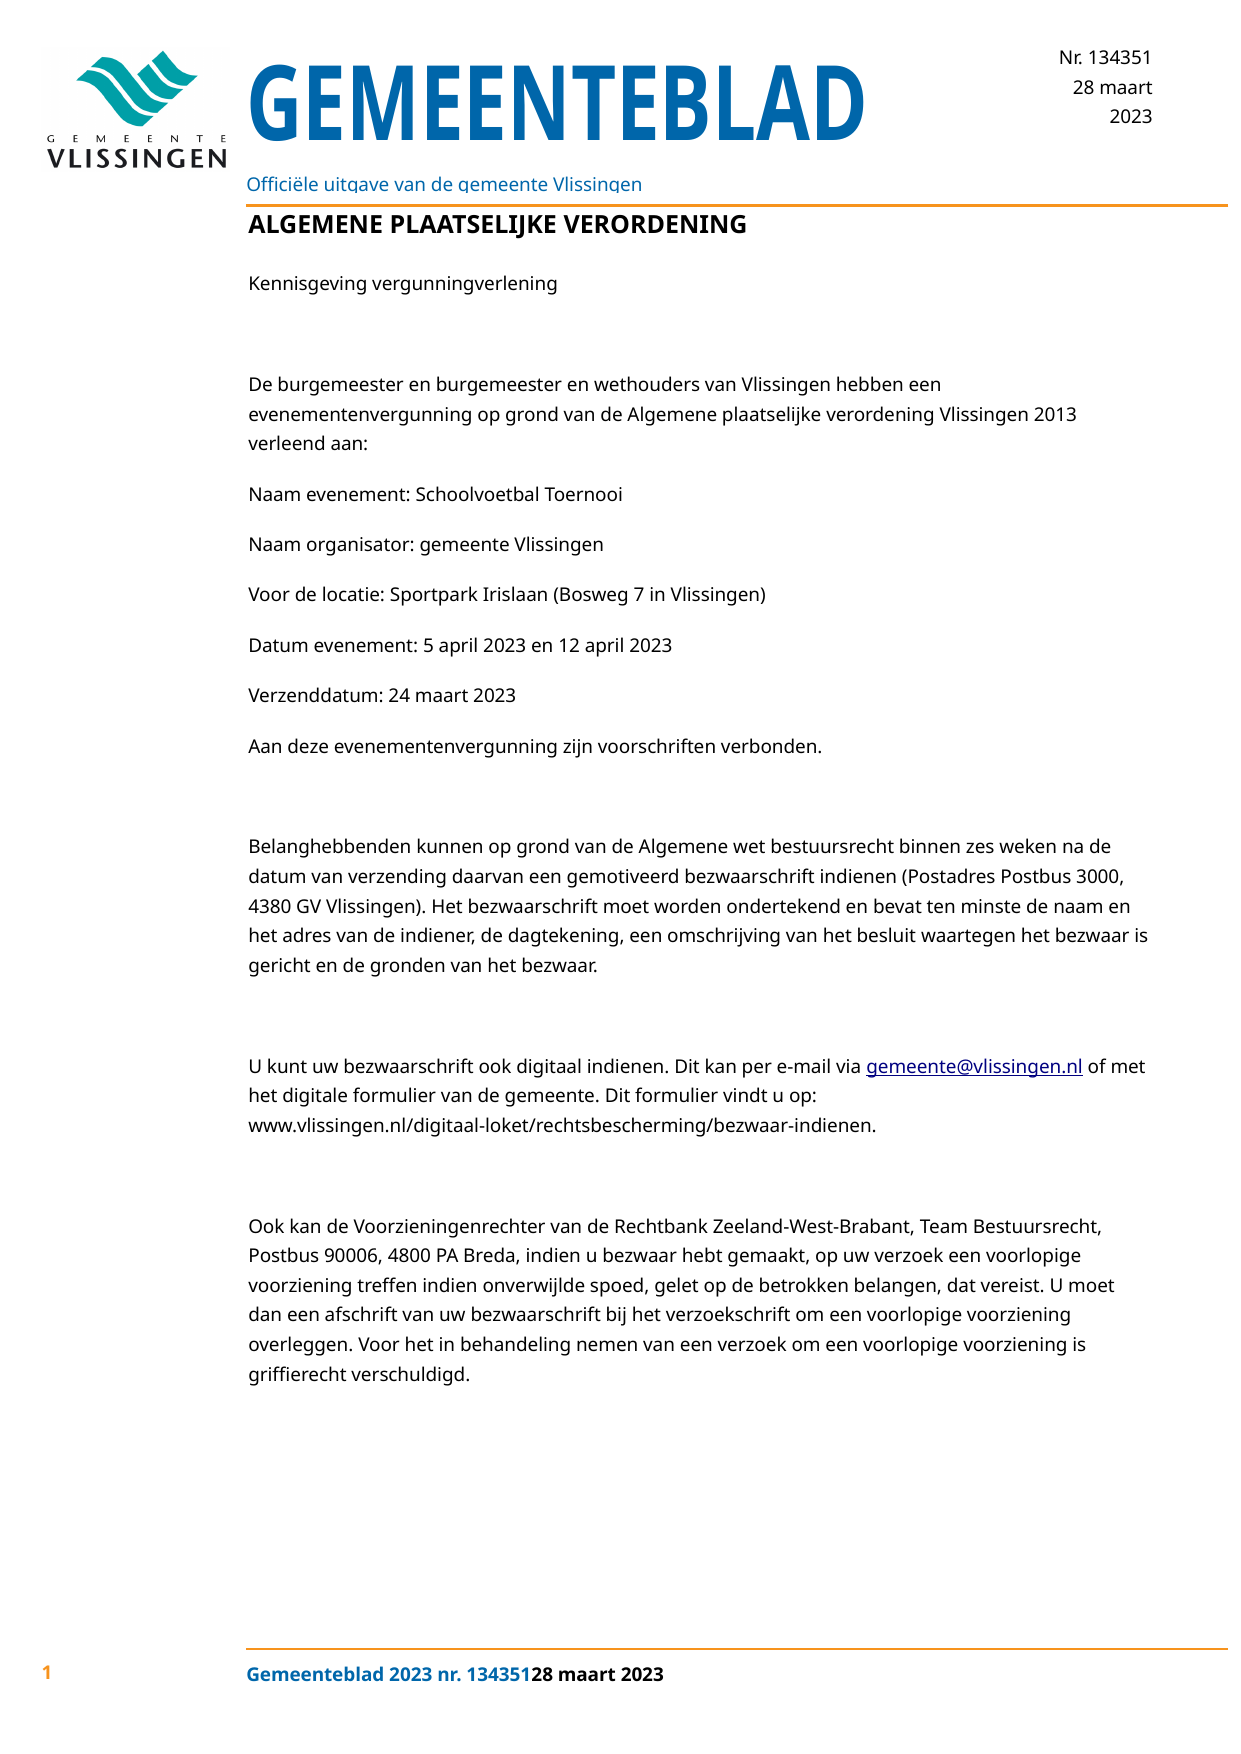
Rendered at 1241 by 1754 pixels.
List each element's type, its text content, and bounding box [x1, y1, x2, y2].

picture [41, 47, 231, 172]
text Naam evenement: Schoolvoetbal Toernooi [248, 481, 1152, 506]
text Kennisgeving vergunningverlening [248, 270, 1152, 296]
text Aan deze evenementenvergunning zijn voorschriften verbonden. [248, 733, 1152, 758]
text Datum evenement: 5 april 2023 en 12 april 2023 [248, 632, 1152, 658]
text Ook kan de Voorzieningenrechter van de Rechtbank Zeeland-West-Brabant, Team Bestuursrecht, Postbus 90006, 4800 PA Breda, indien u bezwaar hebt gemaakt, op uw verzoek een voorlopige voorziening treffen indien onverwijlde spoed, gelet op de betrokken belangen, dat vereist. U moet dan een afschrift van uw bezwaarschrift bij het verzoekschrift om een voorlopige voorziening overleggen. Voor het in behandeling nemen van een verzoek om een voorlopige voorziening is griffierecht verschuldigd. [248, 1213, 1152, 1386]
text Verzenddatum: 24 maart 2023 [248, 682, 1152, 708]
text Naam organisator: gemeente Vlissingen [248, 531, 1152, 557]
text Voor de locatie: Sportpark Irislaan (Bosweg 7 in Vlissingen) [248, 582, 1152, 607]
text U kunt uw bezwaarschrift ook digitaal indienen. Dit kan per e-mail via gemeente@vlissingen.nl of met het digitale formulier van de gemeente. Dit formulier vindt u op: www.vlissingen.nl/digitaal-loket/rechtsbescherming/bezwaar-indienen. [248, 1053, 1152, 1138]
text ALGEMENE PLAATSELIJKE VERORDENING [248, 207, 1152, 241]
text De burgemeester en burgemeester en wethouders van Vlissingen hebben een evenementenvergunning op grond van de Algemene plaatselijke verordening Vlissingen 2013 verleend aan: [248, 371, 1152, 456]
text Belanghebbenden kunnen op grond van de Algemene wet bestuursrecht binnen zes weken na de datum van verzending daarvan een gemotiveerd bezwaarschrift indienen (Postadres Postbus 3000, 4380 GV Vlissingen). Het bezwaarschrift moet worden ondertekend en bevat ten minste de naam en het adres van de indiener, de dagtekening, een omschrijving van het besluit waartegen het bezwaar is gericht en de gronden van het bezwaar. [248, 834, 1152, 978]
